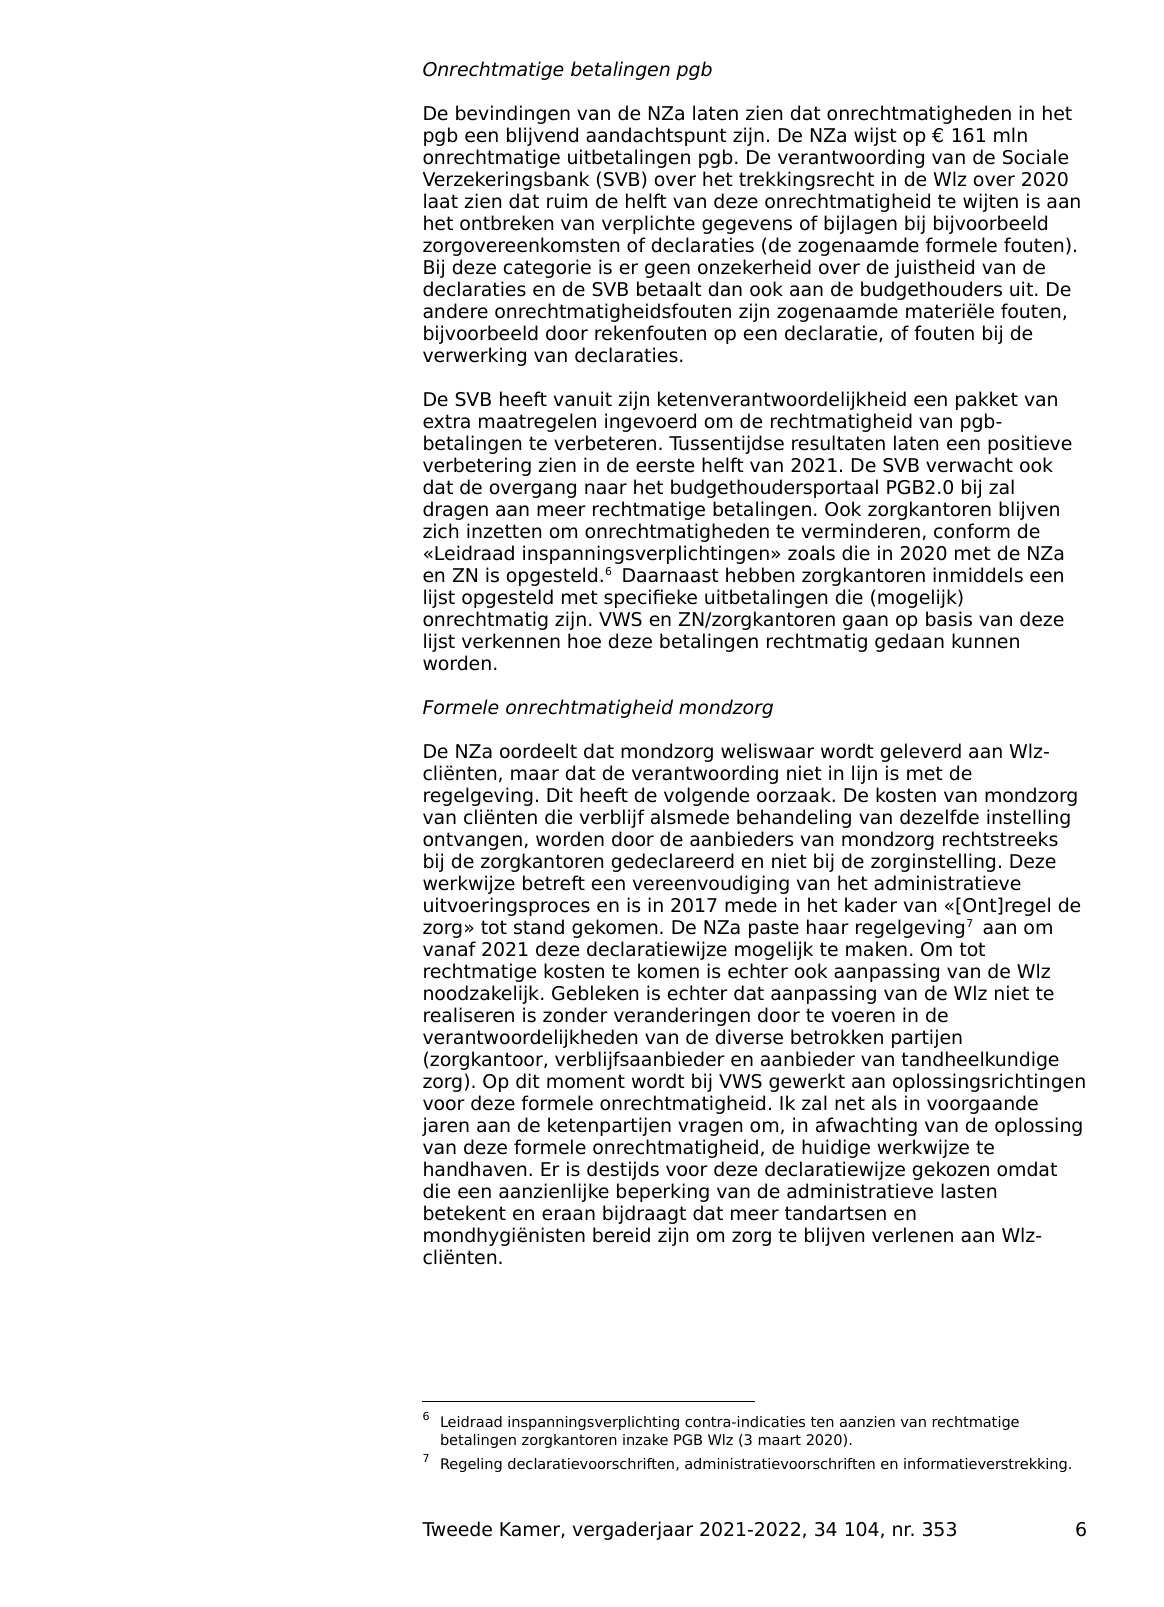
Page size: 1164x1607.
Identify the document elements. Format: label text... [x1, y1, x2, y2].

text De NZa oordeelt dat mondzorg weliswaar wordt geleverd aan Wlz-cliënten, maar dat de verantwoording niet in lijn is met de regelgeving. Dit heeft de volgende oorzaak. De kosten van mondzorg van cliënten die verblijf alsmede behandeling van dezelfde instelling ontvangen, worden door de aanbieders van mondzorg rechtstreeks bij de zorgkantoren gedeclareerd en niet bij de zorginstelling. Deze werkwijze betreft een vereenvoudiging van het administratieve uitvoeringsproces en is in 2017 mede in het kader van «[Ont]regel de zorg» tot stand gekomen. De NZa paste haar regelgeving aan om vanaf 2021 deze declaratiewijze mogelijk te maken. Om tot rechtmatige kosten te komen is echter ook aanpassing van de Wlz noodzakelijk. Gebleken is echter dat aanpassing van de Wlz niet te realiseren is zonder veranderingen door te voeren in de verantwoordelijkheden van de diverse betrokken partijen (zorgkantoor, verblijfsaanbieder en aanbieder van tandheelkundige zorg). Op dit moment wordt bij VWS gewerkt aan oplossingsrichtingen voor deze formele onrechtmatigheid. Ik zal net als in voorgaande jaren aan de ketenpartijen vragen om, in afwachting van de oplossing van deze formele onrechtmatigheid, de huidige werkwijze te handhaven. Er is destijds voor deze declaratiewijze gekozen omdat die een aanzienlijke beperking van de administratieve lasten betekent en eraan bijdraagt dat meer tandartsen en mondhygiënisten bereid zijn om zorg te blijven verlenen aan Wlz-cliënten. [422, 741, 1087, 1269]
text De bevindingen van de NZa laten zien dat onrechtmatigheden in het pgb een blijvend aandachtspunt zijn. De NZa wijst op € 161 mln onrechtmatige uitbetalingen pgb. De verantwoording van de Sociale Verzekeringsbank (SVB) over het trekkingsrecht in de Wlz over 2020 laat zien dat ruim de helft van deze onrechtmatigheid te wijten is aan het ontbreken van verplichte gegevens of bijlagen bij bijvoorbeeld zorgovereenkomsten of declaraties (de zogenaamde formele fouten). Bij deze categorie is er geen onzekerheid over de juistheid van de declaraties en de SVB betaalt dan ook aan de budgethouders uit. De andere onrechtmatigheidsfouten zijn zogenaamde materiële fouten, bijvoorbeeld door rekenfouten op een declaratie, of fouten bij de verwerking van declaraties. [422, 103, 1087, 367]
subtitle Formele onrechtmatigheid mondzorg [422, 697, 1087, 719]
text Leidraad inspanningsverplichting contra-indicaties ten aanzien van rechtmatige betalingen zorgkantoren inzake PGB Wlz (3 maart 2020). [422, 1410, 1087, 1449]
subtitle Onrechtmatige betalingen pgb [422, 59, 1087, 81]
text De SVB heeft vanuit zijn ketenverantwoordelijkheid een pakket van extra maatregelen ingevoerd om de rechtmatigheid van pgb-betalingen te verbeteren. Tussentijdse resultaten laten een positieve verbetering zien in de eerste helft van 2021. De SVB verwacht ook dat de overgang naar het budgethoudersportaal PGB2.0 bij zal dragen aan meer rechtmatige betalingen. Ook zorgkantoren blijven zich inzetten om onrechtmatigheden te verminderen, conform de «Leidraad inspanningsverplichtingen» zoals die in 2020 met de NZa en ZN is opgesteld. Daarnaast hebben zorgkantoren inmiddels een lijst opgesteld met specifieke uitbetalingen die (mogelijk) onrechtmatig zijn. VWS en ZN/zorgkantoren gaan op basis van deze lijst verkennen hoe deze betalingen rechtmatig gedaan kunnen worden. [422, 389, 1087, 675]
text Regeling declaratievoorschriften, administratievoorschriften en informatieverstrekking. [422, 1452, 1087, 1474]
